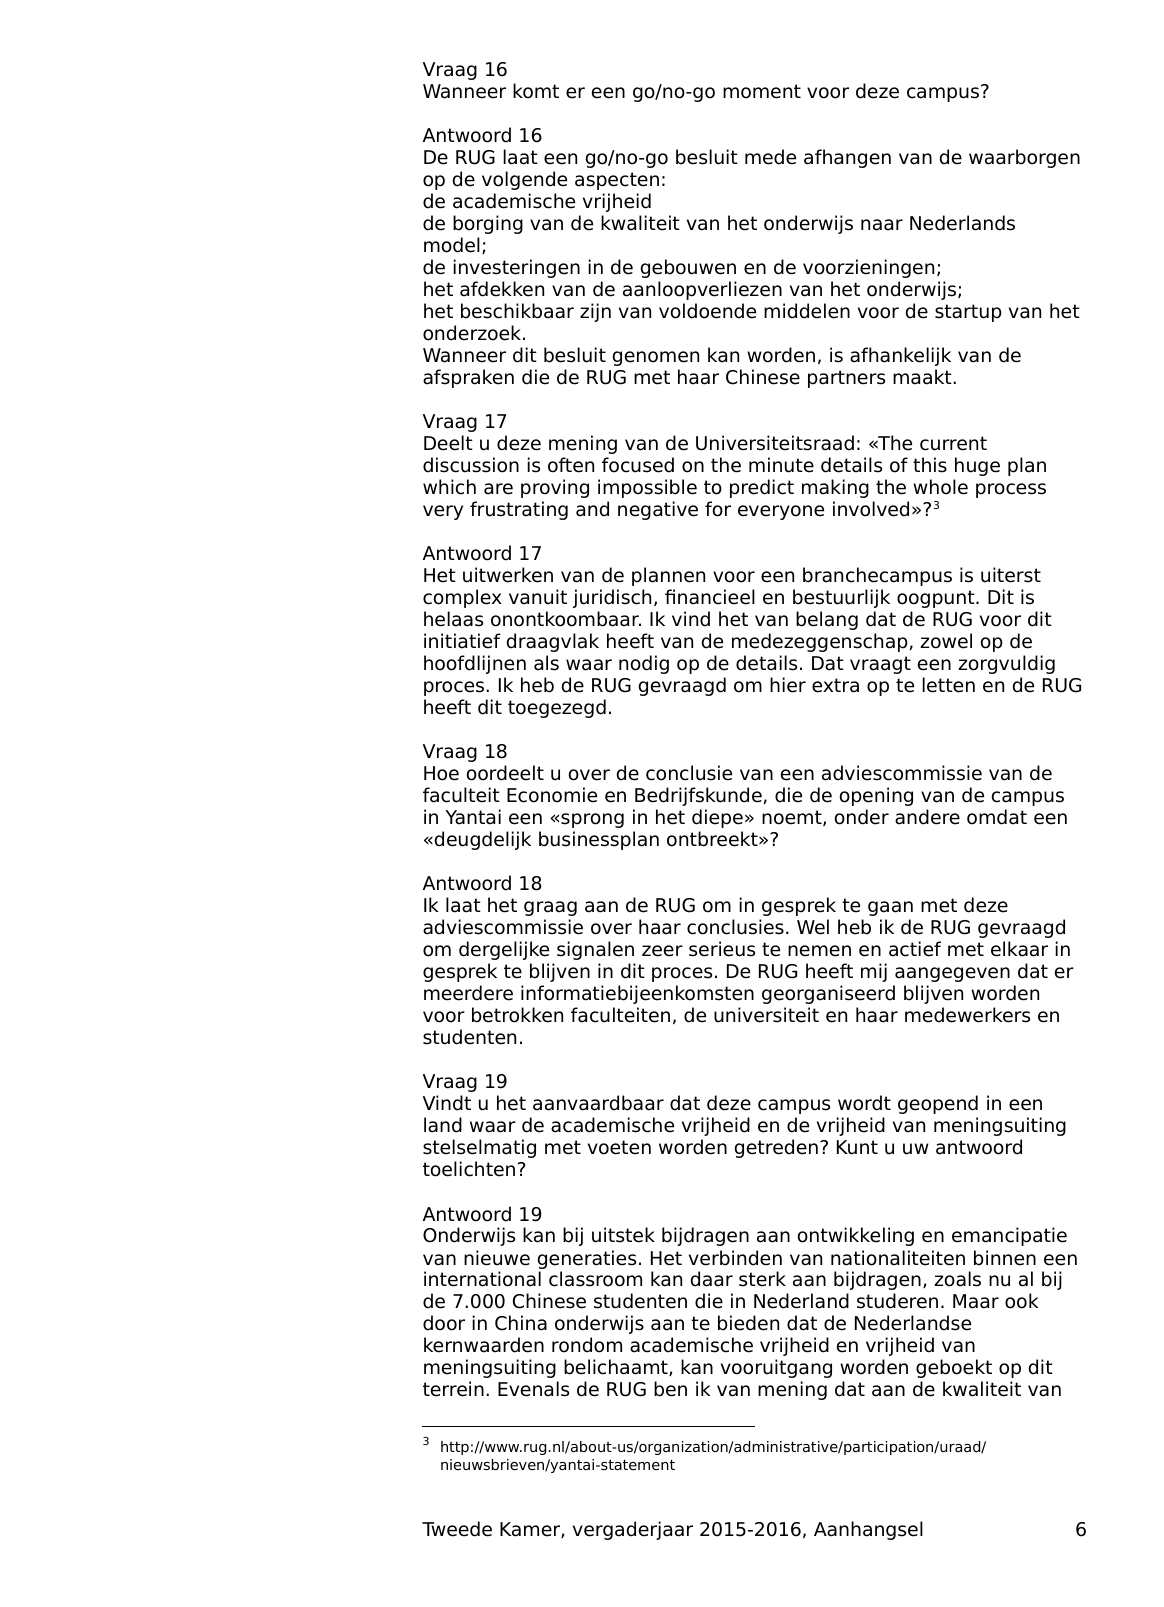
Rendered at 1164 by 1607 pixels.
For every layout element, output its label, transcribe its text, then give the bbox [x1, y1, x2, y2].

text Vraag 19 [422, 1071, 1087, 1093]
text Onderwijs kan bij uitstek bijdragen aan ontwikkeling en emancipatie van nieuwe generaties. Het verbinden van nationaliteiten binnen een international classroom kan daar sterk aan bijdragen, zoals nu al bij de 7.000 Chinese studenten die in Nederland studeren. Maar ook door in China onderwijs aan te bieden dat de Nederlandse kernwaarden rondom academische vrijheid en vrijheid van meningsuiting belichaamt, kan vooruitgang worden geboekt op dit terrein. Evenals de RUG ben ik van mening dat aan de kwaliteit van [422, 1225, 1087, 1401]
text de investeringen in de gebouwen en de voorzieningen; [422, 257, 1087, 279]
text Antwoord 16 [422, 125, 1087, 147]
text Vraag 17 [422, 411, 1087, 433]
text Vraag 16 [422, 59, 1087, 81]
text Ik laat het graag aan de RUG om in gesprek te gaan met deze adviescommissie over haar conclusies. Wel heb ik de RUG gevraagd om dergelijke signalen zeer serieus te nemen en actief met elkaar in gesprek te blijven in dit proces. De RUG heeft mij aangegeven dat er meerdere informatiebijeenkomsten georganiseerd blijven worden voor betrokken faculteiten, de universiteit en haar medewerkers en studenten. [422, 895, 1087, 1049]
text Antwoord 18 [422, 873, 1087, 895]
text De RUG laat een go/no-go besluit mede afhangen van de waarborgen op de volgende aspecten: [422, 147, 1087, 191]
text Vraag 18 [422, 741, 1087, 763]
text de borging van de kwaliteit van het onderwijs naar Nederlands model; [422, 213, 1087, 257]
text het afdekken van de aanloopverliezen van het onderwijs; [422, 279, 1087, 301]
text Deelt u deze mening van de Universiteitsraad: «The current discussion is often focused on the minute details of this huge plan which are proving impossible to predict making the whole process very frustrating and negative for everyone involved»? [422, 433, 1087, 521]
text Vindt u het aanvaardbaar dat deze campus wordt geopend in een land waar de academische vrijheid en de vrijheid van meningsuiting stelselmatig met voeten worden getreden? Kunt u uw antwoord toelichten? [422, 1093, 1087, 1181]
text Antwoord 19 [422, 1203, 1087, 1225]
text Het uitwerken van de plannen voor een branchecampus is uiterst complex vanuit juridisch, financieel en bestuurlijk oogpunt. Dit is helaas onontkoombaar. Ik vind het van belang dat de RUG voor dit initiatief draagvlak heeft van de medezeggenschap, zowel op de hoofdlijnen als waar nodig op de details. Dat vraagt een zorgvuldig proces. Ik heb de RUG gevraagd om hier extra op te letten en de RUG heeft dit toegezegd. [422, 565, 1087, 719]
text Wanneer komt er een go/no-go moment voor deze campus? [422, 81, 1087, 103]
text Antwoord 17 [422, 543, 1087, 565]
text het beschikbaar zijn van voldoende middelen voor de startup van het onderzoek. [422, 301, 1087, 345]
text Hoe oordeelt u over de conclusie van een adviescommissie van de faculteit Economie en Bedrijfskunde, die de opening van de campus in Yantai een «sprong in het diepe» noemt, onder andere omdat een «deugdelijk businessplan ontbreekt»? [422, 763, 1087, 851]
text Wanneer dit besluit genomen kan worden, is afhankelijk van de afspraken die de RUG met haar Chinese partners maakt. [422, 345, 1087, 389]
text de academische vrijheid [422, 191, 1087, 213]
text http://www.rug.nl/about-us/organization/administrative/participation/uraad/nieuwsbrieven/yantai-statement [422, 1435, 1087, 1474]
